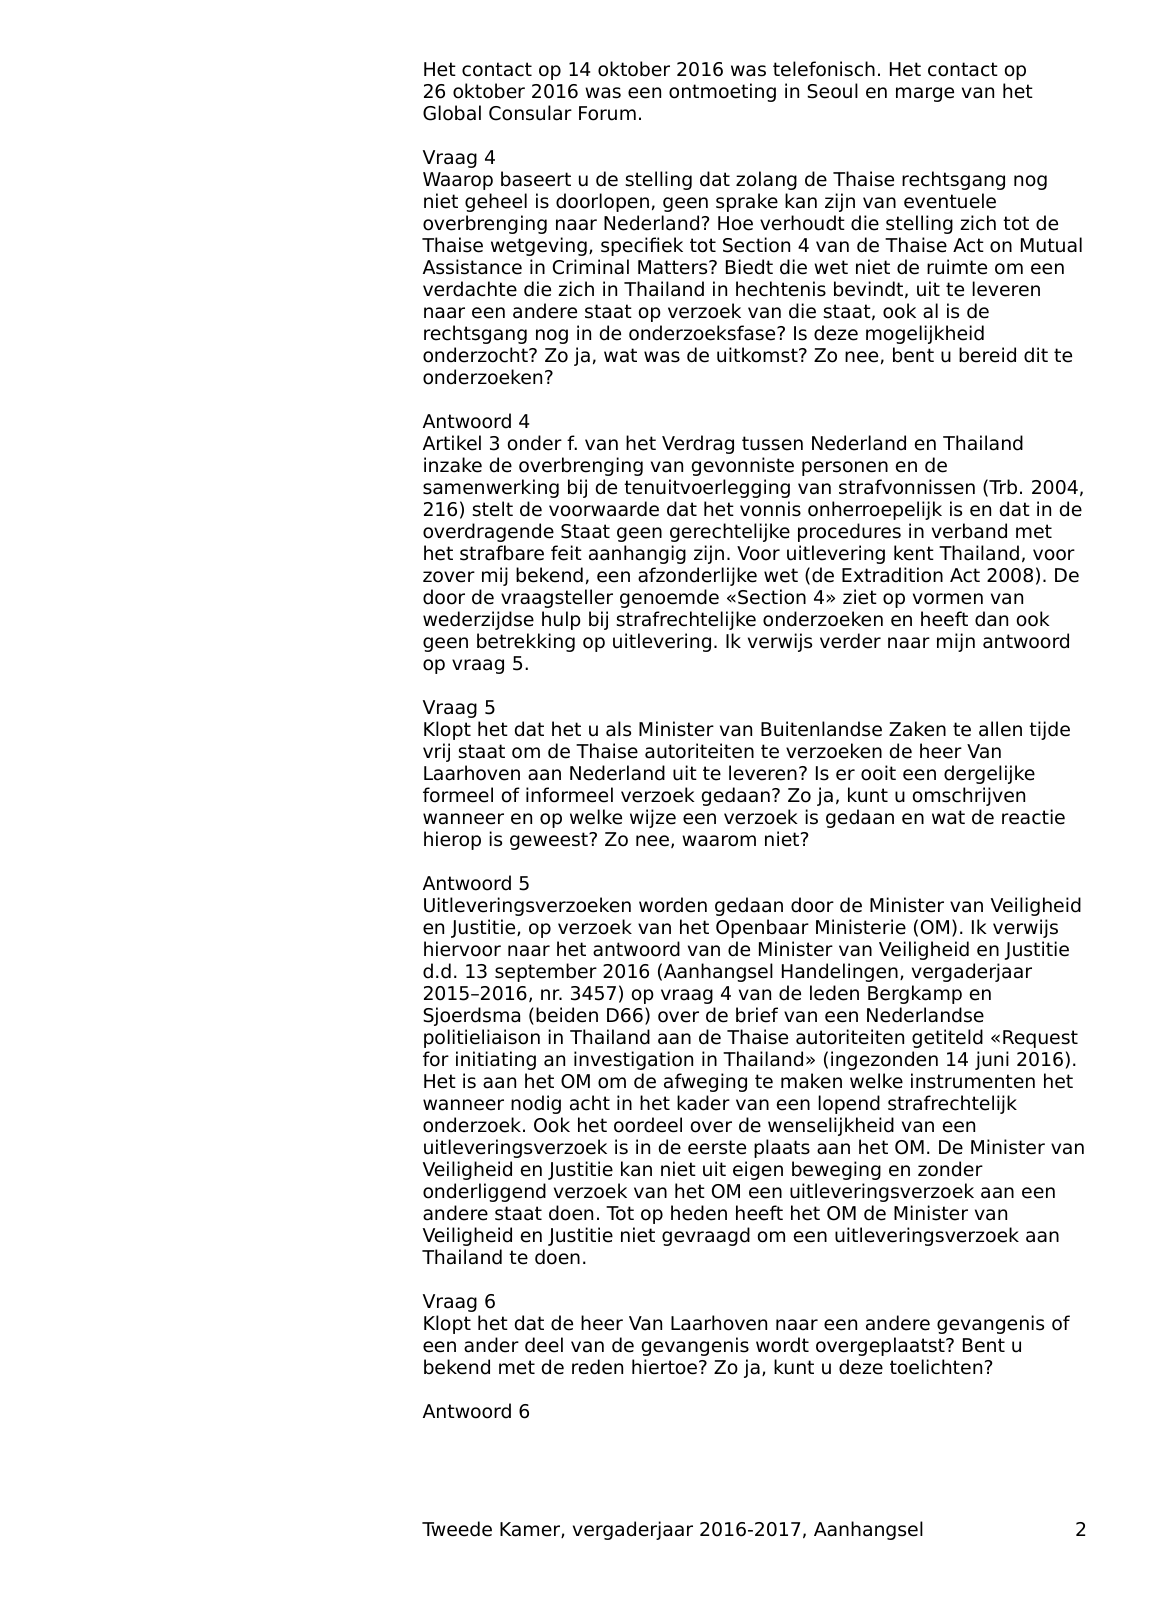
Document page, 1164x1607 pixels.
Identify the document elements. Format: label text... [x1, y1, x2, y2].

text Vraag 4 [422, 147, 1087, 169]
text Uitleveringsverzoeken worden gedaan door de Minister van Veiligheid en Justitie, op verzoek van het Openbaar Ministerie (OM). Ik verwijs hiervoor naar het antwoord van de Minister van Veiligheid en Justitie d.d. 13 september 2016 (Aanhangsel Handelingen, vergaderjaar 2015–2016, nr. 3457) op vraag 4 van de leden Bergkamp en Sjoerdsma (beiden D66) over de brief van een Nederlandse politieliaison in Thailand aan de Thaise autoriteiten getiteld «Request for initiating an investigation in Thailand» (ingezonden 14 juni 2016). Het is aan het OM om de afweging te maken welke instrumenten het wanneer nodig acht in het kader van een lopend strafrechtelijk onderzoek. Ook het oordeel over de wenselijkheid van een uitleveringsverzoek is in de eerste plaats aan het OM. De Minister van Veiligheid en Justitie kan niet uit eigen beweging en zonder onderliggend verzoek van het OM een uitleveringsverzoek aan een andere staat doen. Tot op heden heeft het OM de Minister van Veiligheid en Justitie niet gevraagd om een uitleveringsverzoek aan Thailand te doen. [422, 895, 1087, 1269]
text Antwoord 5 [422, 873, 1087, 895]
text Antwoord 6 [422, 1401, 1087, 1423]
text Klopt het dat de heer Van Laarhoven naar een andere gevangenis of een ander deel van de gevangenis wordt overgeplaatst? Bent u bekend met de reden hiertoe? Zo ja, kunt u deze toelichten? [422, 1313, 1087, 1379]
text Klopt het dat het u als Minister van Buitenlandse Zaken te allen tijde vrij staat om de Thaise autoriteiten te verzoeken de heer Van Laarhoven aan Nederland uit te leveren? Is er ooit een dergelijke formeel of informeel verzoek gedaan? Zo ja, kunt u omschrijven wanneer en op welke wijze een verzoek is gedaan en wat de reactie hierop is geweest? Zo nee, waarom niet? [422, 719, 1087, 851]
text Het contact op 14 oktober 2016 was telefonisch. Het contact op 26 oktober 2016 was een ontmoeting in Seoul en marge van het Global Consular Forum. [422, 59, 1087, 125]
text Vraag 5 [422, 697, 1087, 719]
text Waarop baseert u de stelling dat zolang de Thaise rechtsgang nog niet geheel is doorlopen, geen sprake kan zijn van eventuele overbrenging naar Nederland? Hoe verhoudt die stelling zich tot de Thaise wetgeving, specifiek tot Section 4 van de Thaise Act on Mutual Assistance in Criminal Matters? Biedt die wet niet de ruimte om een verdachte die zich in Thailand in hechtenis bevindt, uit te leveren naar een andere staat op verzoek van die staat, ook al is de rechtsgang nog in de onderzoeksfase? Is deze mogelijkheid onderzocht? Zo ja, wat was de uitkomst? Zo nee, bent u bereid dit te onderzoeken? [422, 169, 1087, 389]
text Artikel 3 onder f. van het Verdrag tussen Nederland en Thailand inzake de overbrenging van gevonniste personen en de samenwerking bij de tenuitvoerlegging van strafvonnissen (Trb. 2004, 216) stelt de voorwaarde dat het vonnis onherroepelijk is en dat in de overdragende Staat geen gerechtelijke procedures in verband met het strafbare feit aanhangig zijn. Voor uitlevering kent Thailand, voor zover mij bekend, een afzonderlijke wet (de Extradition Act 2008). De door de vraagsteller genoemde «Section 4» ziet op vormen van wederzijdse hulp bij strafrechtelijke onderzoeken en heeft dan ook geen betrekking op uitlevering. Ik verwijs verder naar mijn antwoord op vraag 5. [422, 433, 1087, 675]
text Vraag 6 [422, 1291, 1087, 1313]
text Antwoord 4 [422, 411, 1087, 433]
